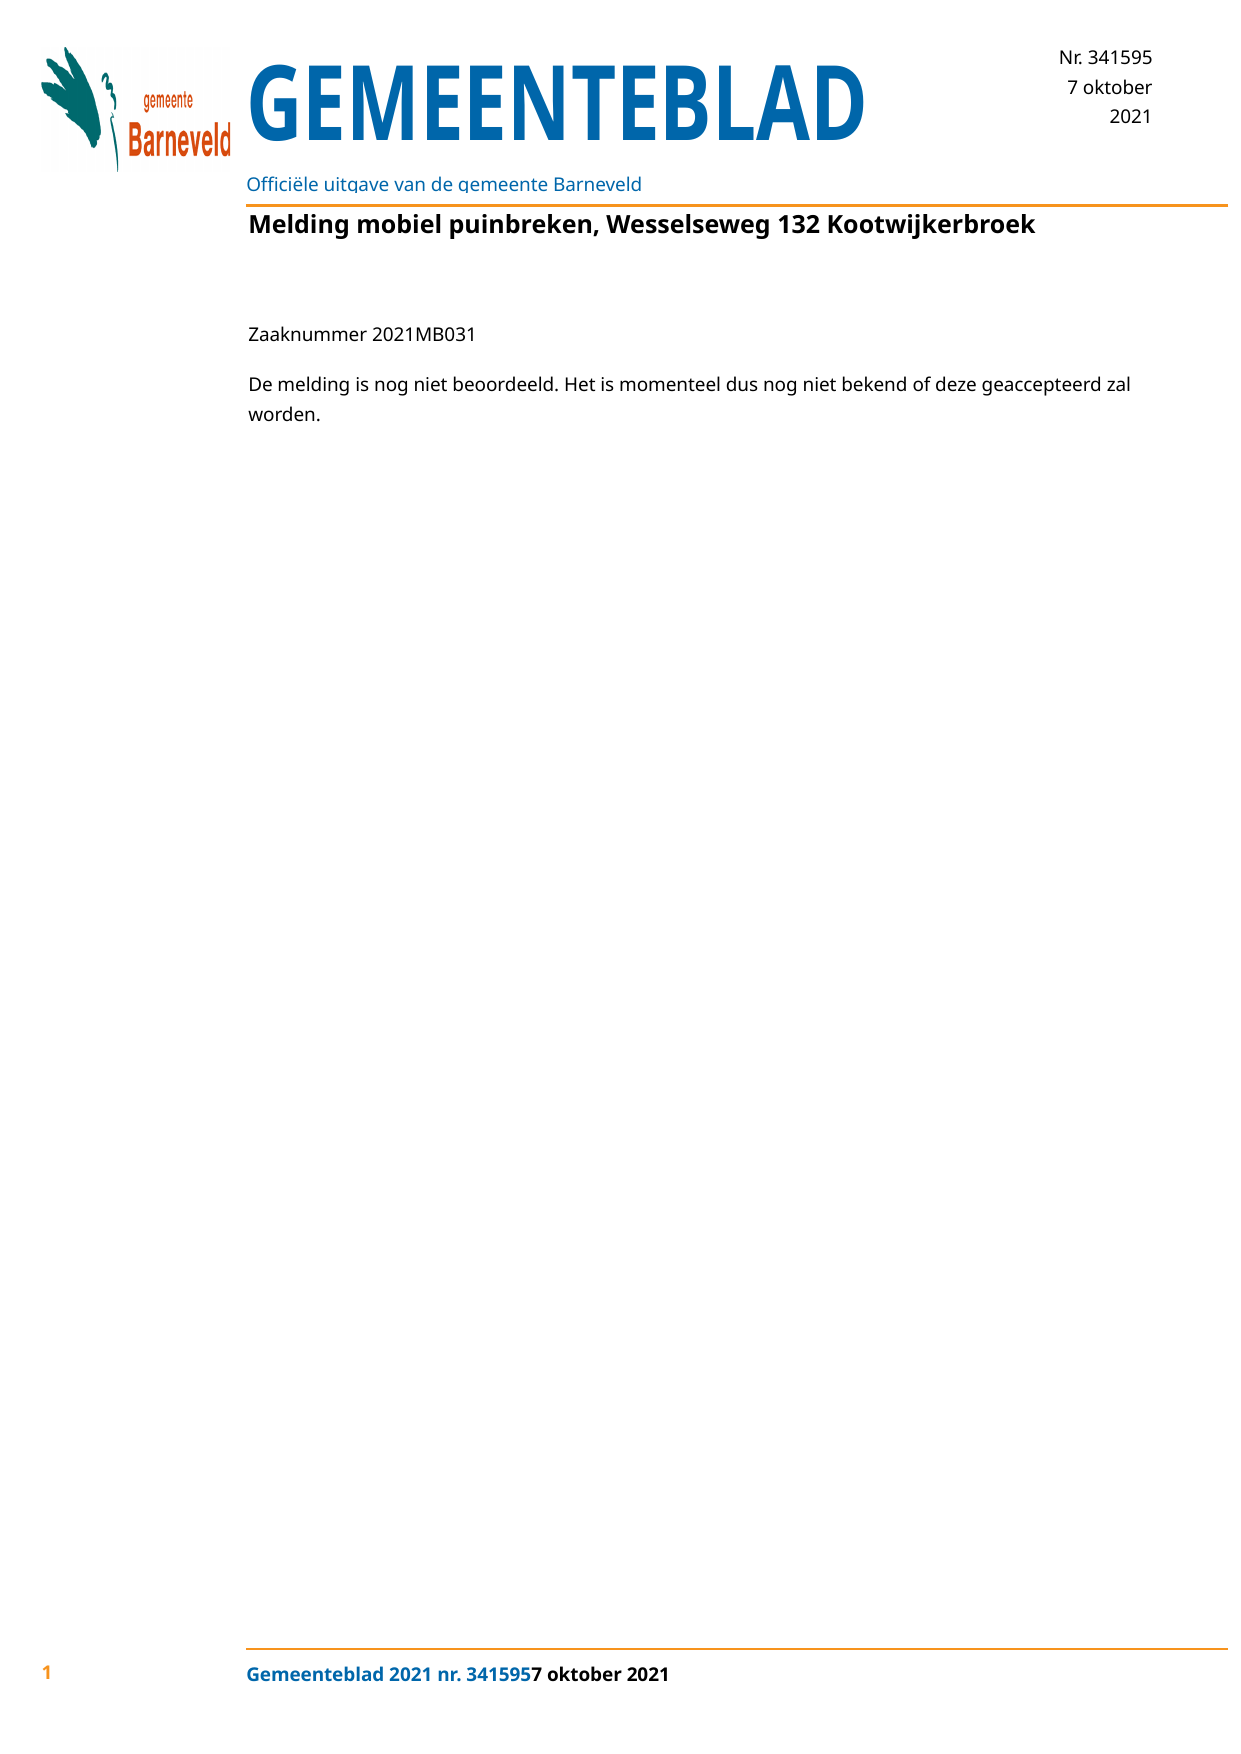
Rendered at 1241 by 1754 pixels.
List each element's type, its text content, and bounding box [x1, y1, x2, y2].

text Zaaknummer 2021MB031 [248, 321, 1152, 346]
text De melding is nog niet beoordeeld. Het is momenteel dus nog niet bekend of deze geaccepteerd zal worden. [248, 371, 1152, 426]
text Melding mobiel puinbreken, Wesselseweg 132 Kootwijkerbroek [248, 207, 1152, 241]
picture [41, 47, 231, 172]
